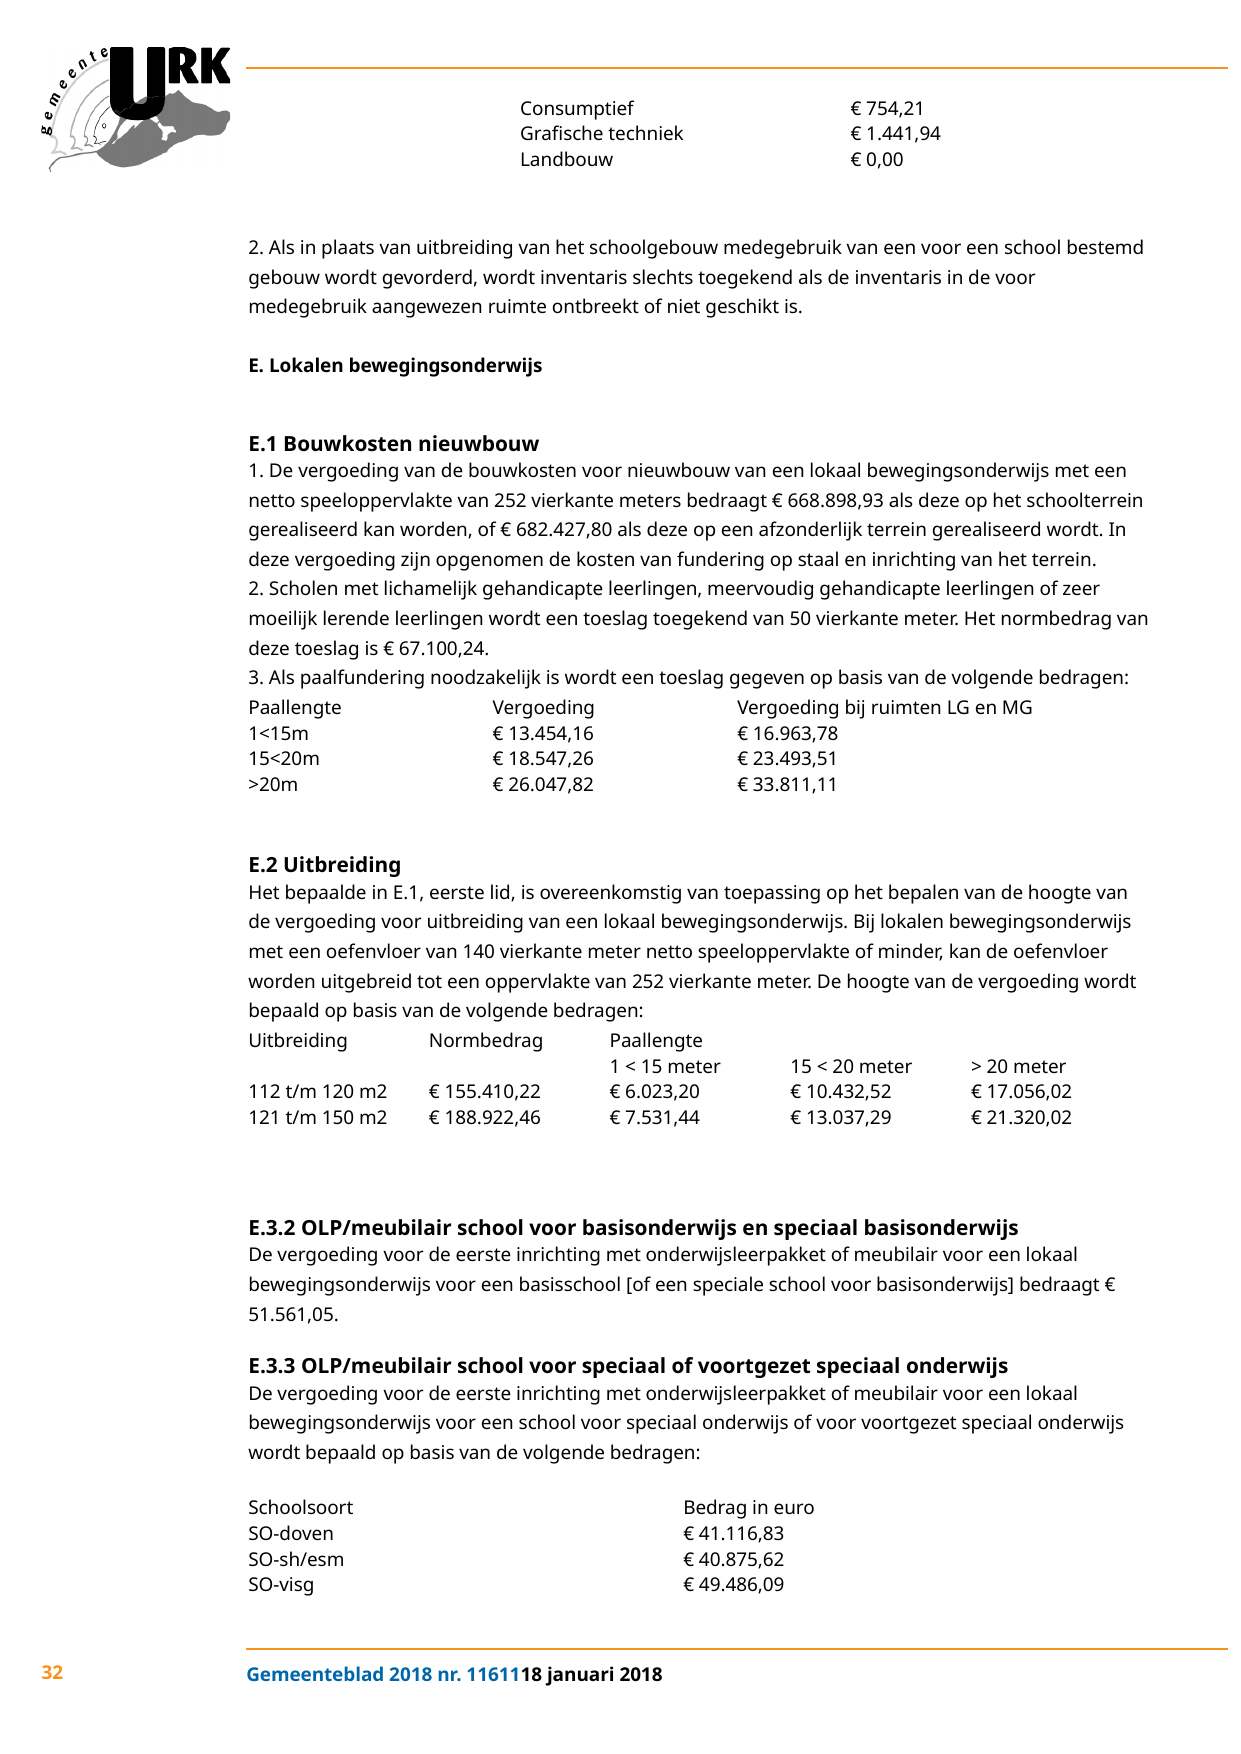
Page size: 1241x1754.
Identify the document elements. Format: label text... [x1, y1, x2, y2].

table_header Uitbreiding [248, 1027, 429, 1053]
table_cell € 16.963,78 [737, 720, 1152, 746]
table_cell € 13.454,16 [493, 720, 737, 746]
table_cell € 13.037,29 [790, 1104, 971, 1130]
text E.3.3 OLP/meubilair school voor speciaal of voortgezet speciaal onderwijs [248, 1351, 1152, 1380]
table_cell € 0,00 [850, 146, 1152, 172]
table_cell € 18.547,26 [493, 746, 737, 771]
table_cell € 49.486,09 [683, 1571, 1152, 1597]
text E.3.2 OLP/meubilair school voor basisonderwijs en speciaal basisonderwijs [248, 1213, 1152, 1242]
table_cell Consumptief [520, 95, 850, 121]
table_header Normbedrag [429, 1027, 609, 1053]
table_cell 121 t/m 150 m2 [248, 1104, 429, 1130]
table_cell SO-sh/esm [248, 1546, 683, 1571]
text E. Lokalen bewegingsonderwijs [248, 353, 1152, 378]
table_cell 1 < 15 meter [609, 1053, 790, 1078]
table_cell € 26.047,82 [493, 771, 737, 797]
table_cell € 17.056,02 [971, 1079, 1152, 1104]
table_header [248, 1469, 683, 1494]
table_cell € 21.320,02 [971, 1104, 1152, 1130]
text 2. Als in plaats van uitbreiding van het schoolgebouw medegebruik van een voor een school bestemd gebouw wordt gevorderd, wordt inventaris slechts toegekend als de inventaris in de voor medegebruik aangewezen ruimte ontbreekt of niet geschikt is. [248, 234, 1152, 319]
table_header [790, 1027, 971, 1053]
table_cell € 1.441,94 [850, 121, 1152, 146]
table_cell SO-visg [248, 1571, 683, 1597]
text De vergoeding voor de eerste inrichting met onderwijsleerpakket of meubilair voor een lokaal bewegingsonderwijs voor een basisschool [of een speciale school voor basisonderwijs] bedraagt € 51.561,05. [248, 1242, 1152, 1327]
table_cell SO-doven [248, 1520, 683, 1546]
table_header [683, 1469, 1152, 1494]
table_header Vergoeding [493, 694, 737, 720]
table_cell Grafische techniek [520, 121, 850, 146]
table_cell € 188.922,46 [429, 1104, 609, 1130]
text 3. Als paalfundering noodzakelijk is wordt een toeslag gegeven op basis van de volgende bedragen: [248, 664, 1152, 690]
table_cell 15 < 20 meter [790, 1053, 971, 1078]
table_cell [429, 1053, 609, 1078]
table_cell € 754,21 [850, 95, 1152, 121]
table_cell [248, 121, 520, 146]
table_header [971, 1027, 1152, 1053]
table_header Paallengte [248, 694, 492, 720]
text E.1 Bouwkosten nieuwbouw [248, 429, 1152, 457]
text Het bepaalde in E.1, eerste lid, is overeenkomstig van toepassing op het bepalen van de hoogte van de vergoeding voor uitbreiding van een lokaal bewegingsonderwijs. Bij lokalen bewegingsonderwijs met een oefenvloer van 140 vierkante meter netto speeloppervlakte of minder, kan de oefenvloer worden uitgebreid tot een oppervlakte van 252 vierkante meter. De hoogte van de vergoeding wordt bepaald op basis van de volgende bedragen: [248, 879, 1152, 1023]
table_cell Bedrag in euro [683, 1494, 1152, 1520]
table_cell > 20 meter [971, 1053, 1152, 1078]
table_cell >20m [248, 771, 492, 797]
table_header Vergoeding bij ruimten LG en MG [737, 694, 1152, 720]
table_cell € 155.410,22 [429, 1079, 609, 1104]
table_cell € 6.023,20 [609, 1079, 790, 1104]
table_cell 112 t/m 120 m2 [248, 1079, 429, 1104]
table_cell Schoolsoort [248, 1494, 683, 1520]
table_cell [248, 146, 520, 172]
text De vergoeding voor de eerste inrichting met onderwijsleerpakket of meubilair voor een lokaal bewegingsonderwijs voor een school voor speciaal onderwijs of voor voortgezet speciaal onderwijs wordt bepaald op basis van de volgende bedragen: [248, 1380, 1152, 1464]
table_cell [248, 95, 520, 121]
text E.2 Uitbreiding [248, 851, 1152, 879]
table_cell Landbouw [520, 146, 850, 172]
table_cell € 33.811,11 [737, 771, 1152, 797]
table_cell € 10.432,52 [790, 1079, 971, 1104]
picture [41, 47, 231, 172]
table_cell € 41.116,83 [683, 1520, 1152, 1546]
table_cell 1<15m [248, 720, 492, 746]
table_cell € 23.493,51 [737, 746, 1152, 771]
table_cell € 7.531,44 [609, 1104, 790, 1130]
text 2. Scholen met lichamelijk gehandicapte leerlingen, meervoudig gehandicapte leerlingen of zeer moeilijk lerende leerlingen wordt een toeslag toegekend van 50 vierkante meter. Het normbedrag van deze toeslag is € 67.100,24. [248, 576, 1152, 661]
table_header Paallengte [609, 1027, 790, 1053]
table_cell € 40.875,62 [683, 1546, 1152, 1571]
table_cell [248, 1053, 429, 1078]
text 1. De vergoeding van de bouwkosten voor nieuwbouw van een lokaal bewegingsonderwijs met een netto speeloppervlakte van 252 vierkante meters bedraagt € 668.898,93 als deze op het schoolterrein gerealiseerd kan worden, of € 682.427,80 als deze op een afzonderlijk terrein gerealiseerd wordt. In deze vergoeding zijn opgenomen de kosten van fundering op staal en inrichting van het terrein. [248, 457, 1152, 572]
table_cell 15<20m [248, 746, 492, 771]
